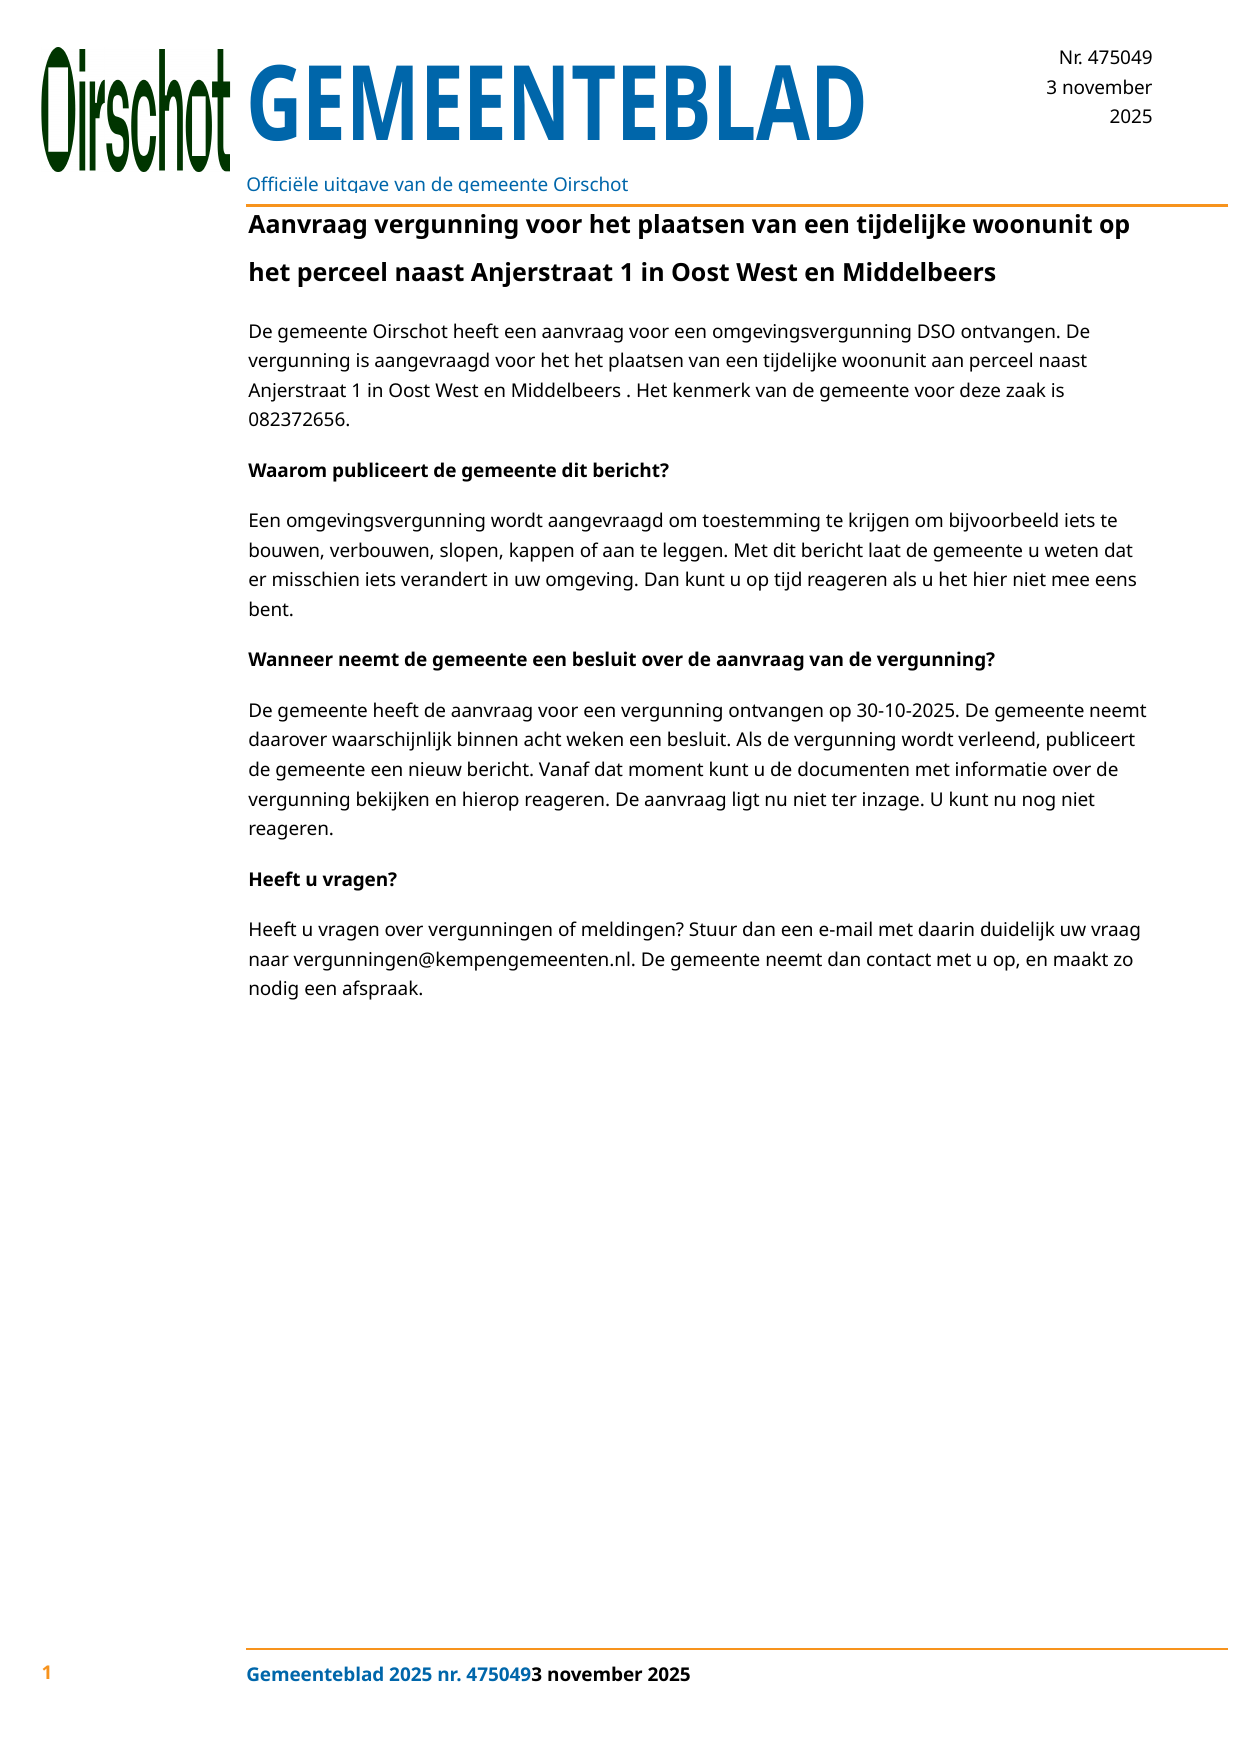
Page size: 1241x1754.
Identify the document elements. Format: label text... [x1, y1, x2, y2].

text Aanvraag vergunning voor het plaatsen van een tijdelijke woonunit op het perceel naast Anjerstraat 1 in Oost West en Middelbeers [248, 207, 1152, 288]
text Een omgevingsvergunning wordt aangevraagd om toestemming te krijgen om bijvoorbeeld iets te bouwen, verbouwen, slopen, kappen of aan te leggen. Met dit bericht laat de gemeente u weten dat er misschien iets verandert in uw omgeving. Dan kunt u op tijd reageren als u het hier niet mee eens bent. [248, 507, 1152, 622]
picture [41, 47, 231, 172]
text Wanneer neemt de gemeente een besluit over de aanvraag van de vergunning? [248, 647, 1152, 672]
text Heeft u vragen over vergunningen of meldingen? Stuur dan een e-mail met daarin duidelijk uw vraag naar vergunningen@kempengemeenten.nl. De gemeente neemt dan contact met u op, en maakt zo nodig een afspraak. [248, 916, 1152, 1001]
text Heeft u vragen? [248, 866, 1152, 892]
text Waarom publiceert de gemeente dit bericht? [248, 457, 1152, 483]
text De gemeente Oirschot heeft een aanvraag voor een omgevingsvergunning DSO ontvangen. De vergunning is aangevraagd voor het het plaatsen van een tijdelijke woonunit aan perceel naast Anjerstraat 1 in Oost West en Middelbeers . Het kenmerk van de gemeente voor deze zaak is 082372656. [248, 318, 1152, 432]
text De gemeente heeft de aanvraag voor een vergunning ontvangen op 30-10-2025. De gemeente neemt daarover waarschijnlijk binnen acht weken een besluit. Als de vergunning wordt verleend, publiceert de gemeente een nieuw bericht. Vanaf dat moment kunt u de documenten met informatie over de vergunning bekijken en hierop reageren. De aanvraag ligt nu niet ter inzage. U kunt nu nog niet reageren. [248, 697, 1152, 841]
